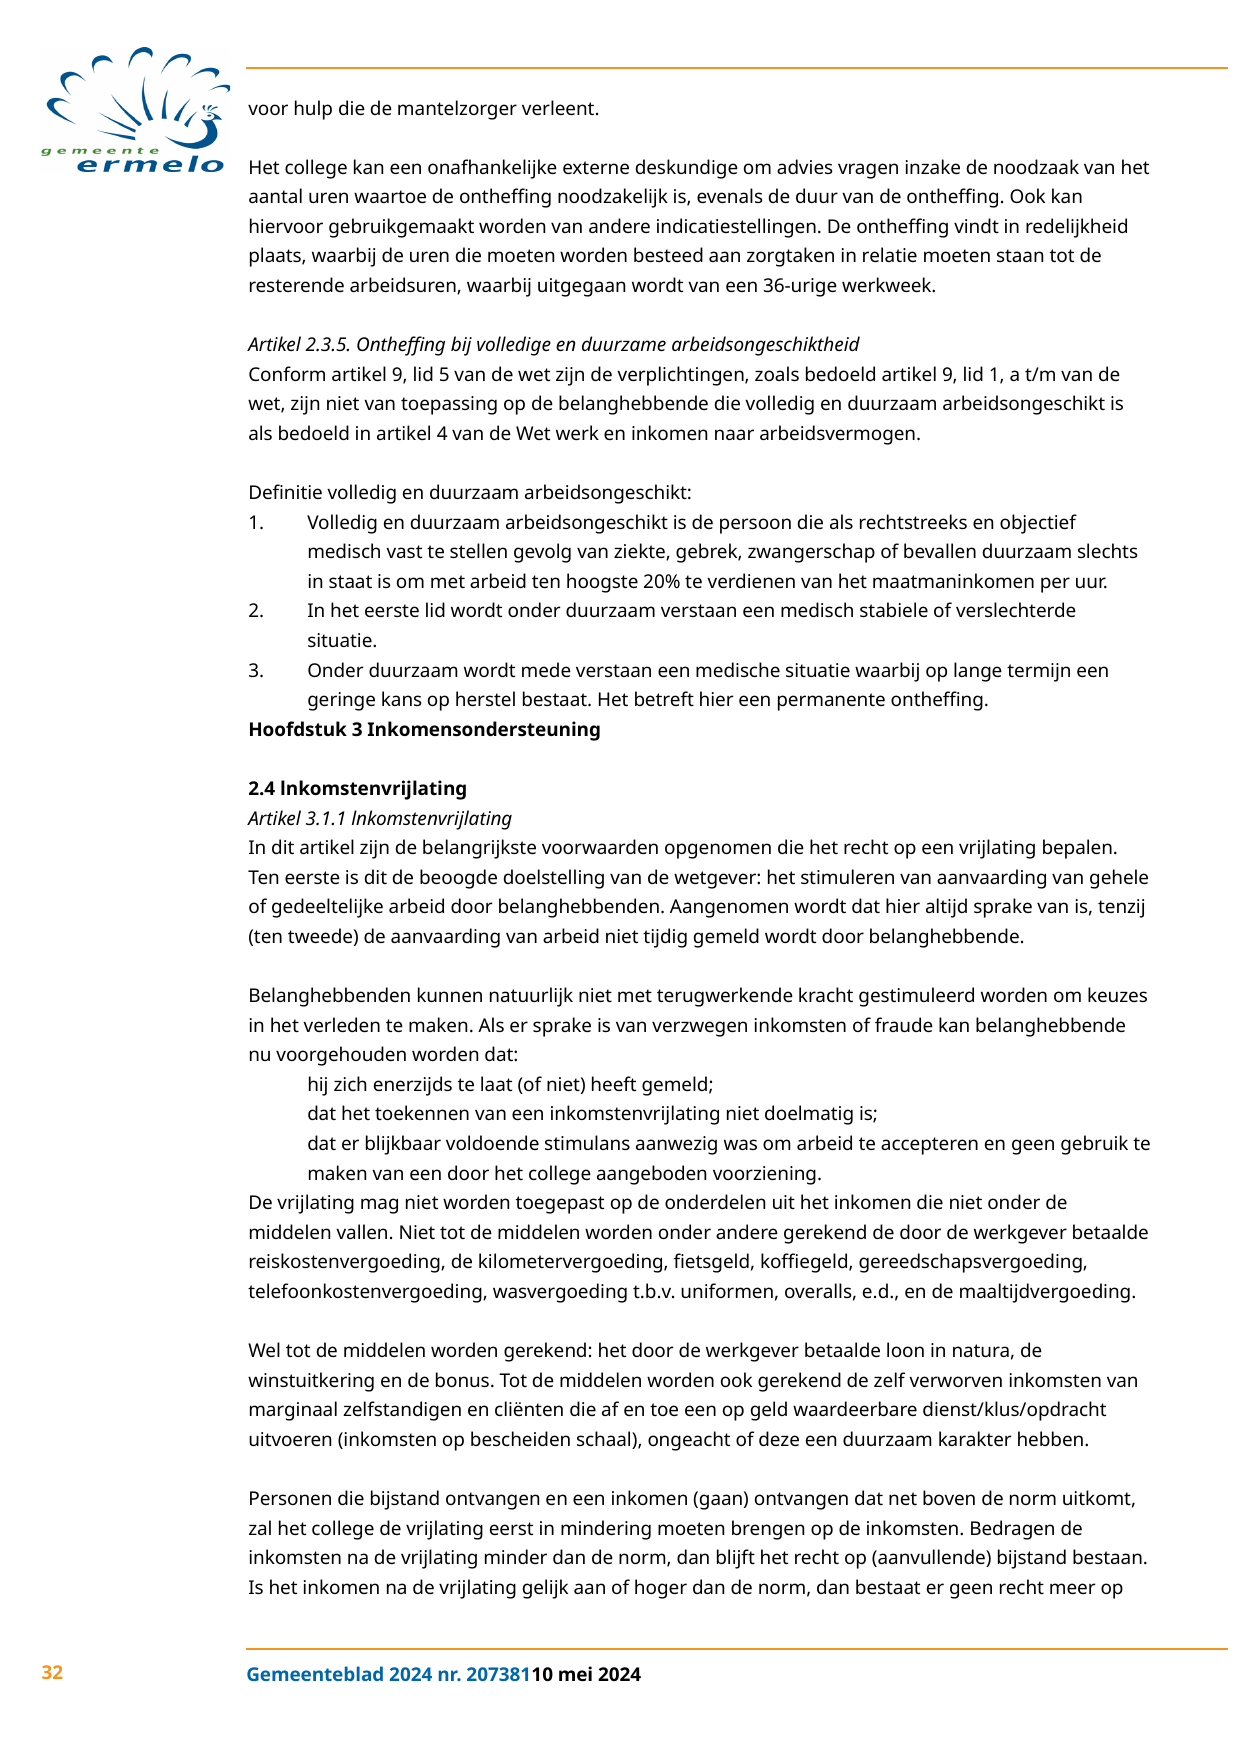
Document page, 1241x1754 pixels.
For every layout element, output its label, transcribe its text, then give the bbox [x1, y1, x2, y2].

text Personen die bijstand ontvangen en een inkomen (gaan) ontvangen dat net boven de norm uitkomt, zal het college de vrijlating eerst in mindering moeten brengen op de inkomsten. Bedragen de inkomsten na de vrijlating minder dan de norm, dan blijft het recht op (aanvullende) bijstand bestaan. Is het inkomen na de vrijlating gelijk aan of hoger dan de norm, dan bestaat er geen recht meer op [248, 1485, 1152, 1600]
text Artikel 2.3.5. Ontheffing bij volledige en duurzame arbeidsongeschiktheid [248, 331, 1152, 357]
picture [41, 47, 231, 172]
list Onder duurzaam wordt mede verstaan een medische situatie waarbij op lange termijn een geringe kans op herstel bestaat. Het betreft hier een permanente ontheffing. [248, 657, 1152, 712]
text De vrijlating mag niet worden toegepast op de onderdelen uit het inkomen die niet onder de middelen vallen. Niet tot de middelen worden onder andere gerekend de door de werkgever betaalde reiskostenvergoeding, de kilometervergoeding, fietsgeld, koffiegeld, gereedschapsvergoeding, telefoonkostenvergoeding, wasvergoeding t.b.v. uniformen, overalls, e.d., en de maaltijdvergoeding. [248, 1189, 1152, 1304]
text Definitie volledig en duurzaam arbeidsongeschikt: [248, 479, 1152, 505]
list Volledig en duurzaam arbeidsongeschikt is de persoon die als rechtstreeks en objectief medisch vast te stellen gevolg van ziekte, gebrek, zwangerschap of bevallen duurzaam slechts in staat is om met arbeid ten hoogste 20% te verdienen van het maatmaninkomen per uur. [248, 509, 1152, 594]
text Belanghebbenden kunnen natuurlijk niet met terugwerkende kracht gestimuleerd worden om keuzes in het verleden te maken. Als er sprake is van verzwegen inkomsten of fraude kan belanghebbende nu voorgehouden worden dat: [248, 982, 1152, 1067]
text Hoofdstuk 3 Inkomensondersteuning [248, 716, 1152, 742]
list dat het toekennen van een inkomstenvrijlating niet doelmatig is; [248, 1101, 1152, 1126]
text In dit artikel zijn de belangrijkste voorwaarden opgenomen die het recht op een vrijlating bepalen. Ten eerste is dit de beoogde doelstelling van de wetgever: het stimuleren van aanvaarding van gehele of gedeeltelijke arbeid door belanghebbenden. Aangenomen wordt dat hier altijd sprake van is, tenzij (ten tweede) de aanvaarding van arbeid niet tijdig gemeld wordt door belanghebbende. [248, 834, 1152, 949]
text 2.4 lnkomstenvrijlating [248, 775, 1152, 801]
text Het college kan een onafhankelijke externe deskundige om advies vragen inzake de noodzaak van het aantal uren waartoe de ontheffing noodzakelijk is, evenals de duur van de ontheffing. Ook kan hiervoor gebruikgemaakt worden van andere indicatiestellingen. De ontheffing vindt in redelijkheid plaats, waarbij de uren die moeten worden besteed aan zorgtaken in relatie moeten staan tot de resterende arbeidsuren, waarbij uitgegaan wordt van een 36-urige werkweek. [248, 154, 1152, 298]
list hij zich enerzijds te laat (of niet) heeft gemeld; [248, 1071, 1152, 1097]
text Artikel 3.1.1 lnkomstenvrijlating [248, 805, 1152, 831]
text voor hulp die de mantelzorger verleent. [248, 95, 1152, 121]
text Wel tot de middelen worden gerekend: het door de werkgever betaalde loon in natura, de winstuitkering en de bonus. Tot de middelen worden ook gerekend de zelf verworven inkomsten van marginaal zelfstandigen en cliënten die af en toe een op geld waardeerbare dienst/klus/opdracht uitvoeren (inkomsten op bescheiden schaal), ongeacht of deze een duurzaam karakter hebben. [248, 1337, 1152, 1452]
text Conform artikel 9, lid 5 van de wet zijn de verplichtingen, zoals bedoeld artikel 9, lid 1, a t/m van de wet, zijn niet van toepassing op de belanghebbende die volledig en duurzaam arbeidsongeschikt is als bedoeld in artikel 4 van de Wet werk en inkomen naar arbeidsvermogen. [248, 361, 1152, 446]
list dat er blijkbaar voldoende stimulans aanwezig was om arbeid te accepteren en geen gebruik te maken van een door het college aangeboden voorziening. [248, 1130, 1152, 1186]
list In het eerste lid wordt onder duurzaam verstaan een medisch stabiele of verslechterde situatie. [248, 598, 1152, 653]
